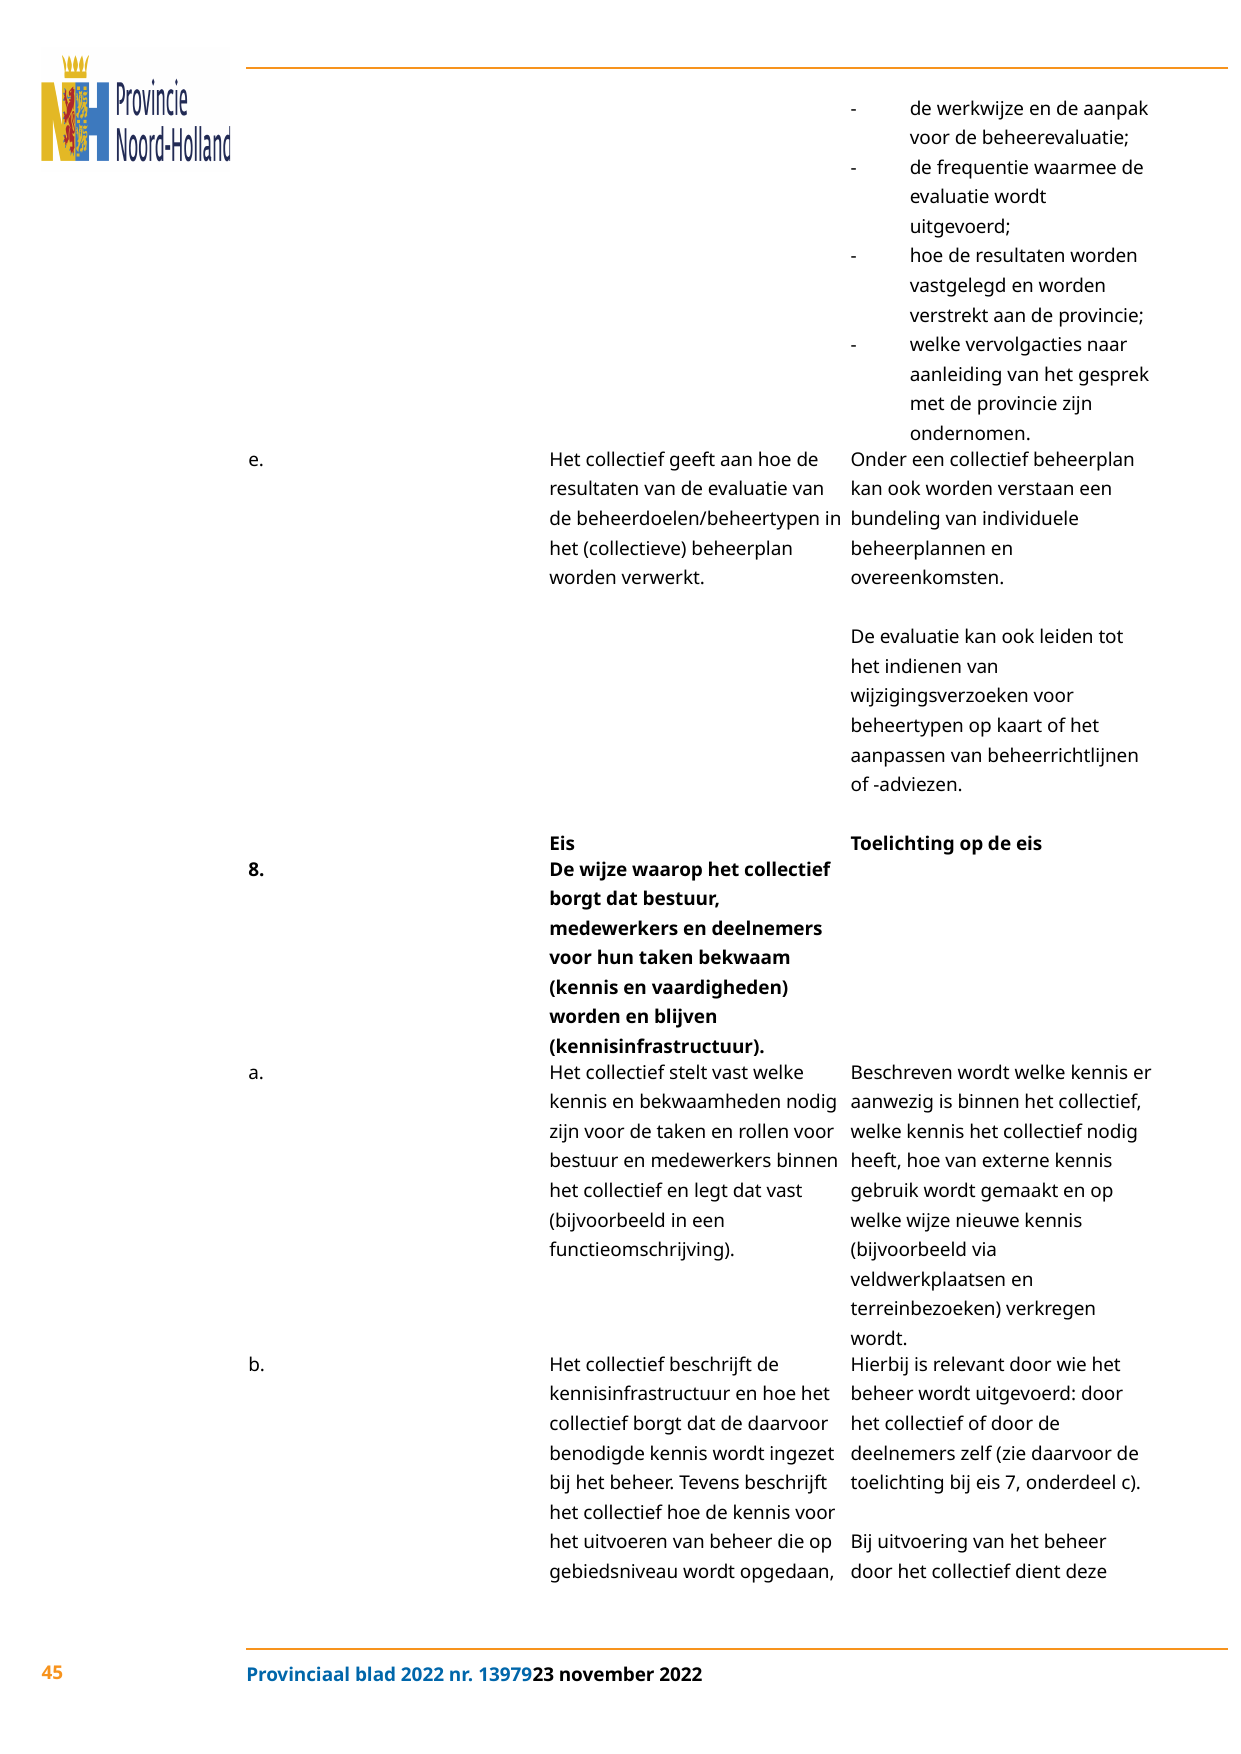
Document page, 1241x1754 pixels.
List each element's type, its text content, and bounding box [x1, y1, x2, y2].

table_cell Het collectief stelt vast welke kennis en bekwaamheden nodig zijn voor de taken en rollen voor bestuur en medewerkers binnen het collectief en legt dat vast (bijvoorbeeld in een functieomschrijving). [549, 1059, 850, 1351]
table_cell e. [248, 446, 549, 797]
table_cell Het collectief beschrijft de kennisinfrastructuur en hoe het collectief borgt dat de daarvoor benodigde kennis wordt ingezet bij het beheer. Tevens beschrijft het collectief hoe de kennis voor het uitvoeren van beheer die op gebiedsniveau wordt opgedaan, [549, 1351, 850, 1584]
table_cell Beschreven wordt welke kennis er aanwezig is binnen het collectief, welke kennis het collectief nodig heeft, hoe van externe kennis gebruik wordt gemaakt en op welke wijze nieuwe kennis (bijvoorbeeld via veldwerkplaatsen en terreinbezoeken) verkregen wordt. [850, 1059, 1152, 1351]
table_cell [850, 856, 1152, 1059]
table_cell De wijze waarop het collectief borgt dat bestuur, medewerkers en deelnemers voor hun taken bekwaam (kennis en vaardigheden) worden en blijven (kennisinfrastructuur). [549, 856, 850, 1059]
table_header Eis [549, 830, 850, 856]
table_cell de werkwijze en de aanpak voor de beheerevaluatie; de frequentie waarmee de evaluatie wordt uitgevoerd; hoe de resultaten worden vastgelegd en worden verstrekt aan de provincie; welke vervolgacties naar aanleiding van het gesprek met de provincie zijn ondernomen. [850, 95, 1152, 446]
table_cell 8. [248, 856, 549, 1059]
table_cell b. [248, 1351, 549, 1584]
table_header Toelichting op de eis [850, 830, 1152, 856]
table_cell Het collectief geeft aan hoe de resultaten van de evaluatie van de beheerdoelen/beheertypen in het (collectieve) beheerplan worden verwerkt. [549, 446, 850, 797]
table_cell a. [248, 1059, 549, 1351]
table_cell Onder een collectief beheerplan kan ook worden verstaan een bundeling van individuele beheerplannen en overeenkomsten. De evaluatie kan ook leiden tot het indienen van wijzigingsverzoeken voor beheertypen op kaart of het aanpassen van beheerrichtlijnen of -adviezen. [850, 446, 1152, 797]
picture [41, 47, 231, 172]
table_cell [248, 95, 549, 446]
table_header [248, 830, 549, 856]
table_cell Hierbij is relevant door wie het beheer wordt uitgevoerd: door het collectief of door de deelnemers zelf (zie daarvoor de toelichting bij eis 7, onderdeel c). Bij uitvoering van het beheer door het collectief dient deze [850, 1351, 1152, 1584]
table_cell [549, 95, 850, 446]
